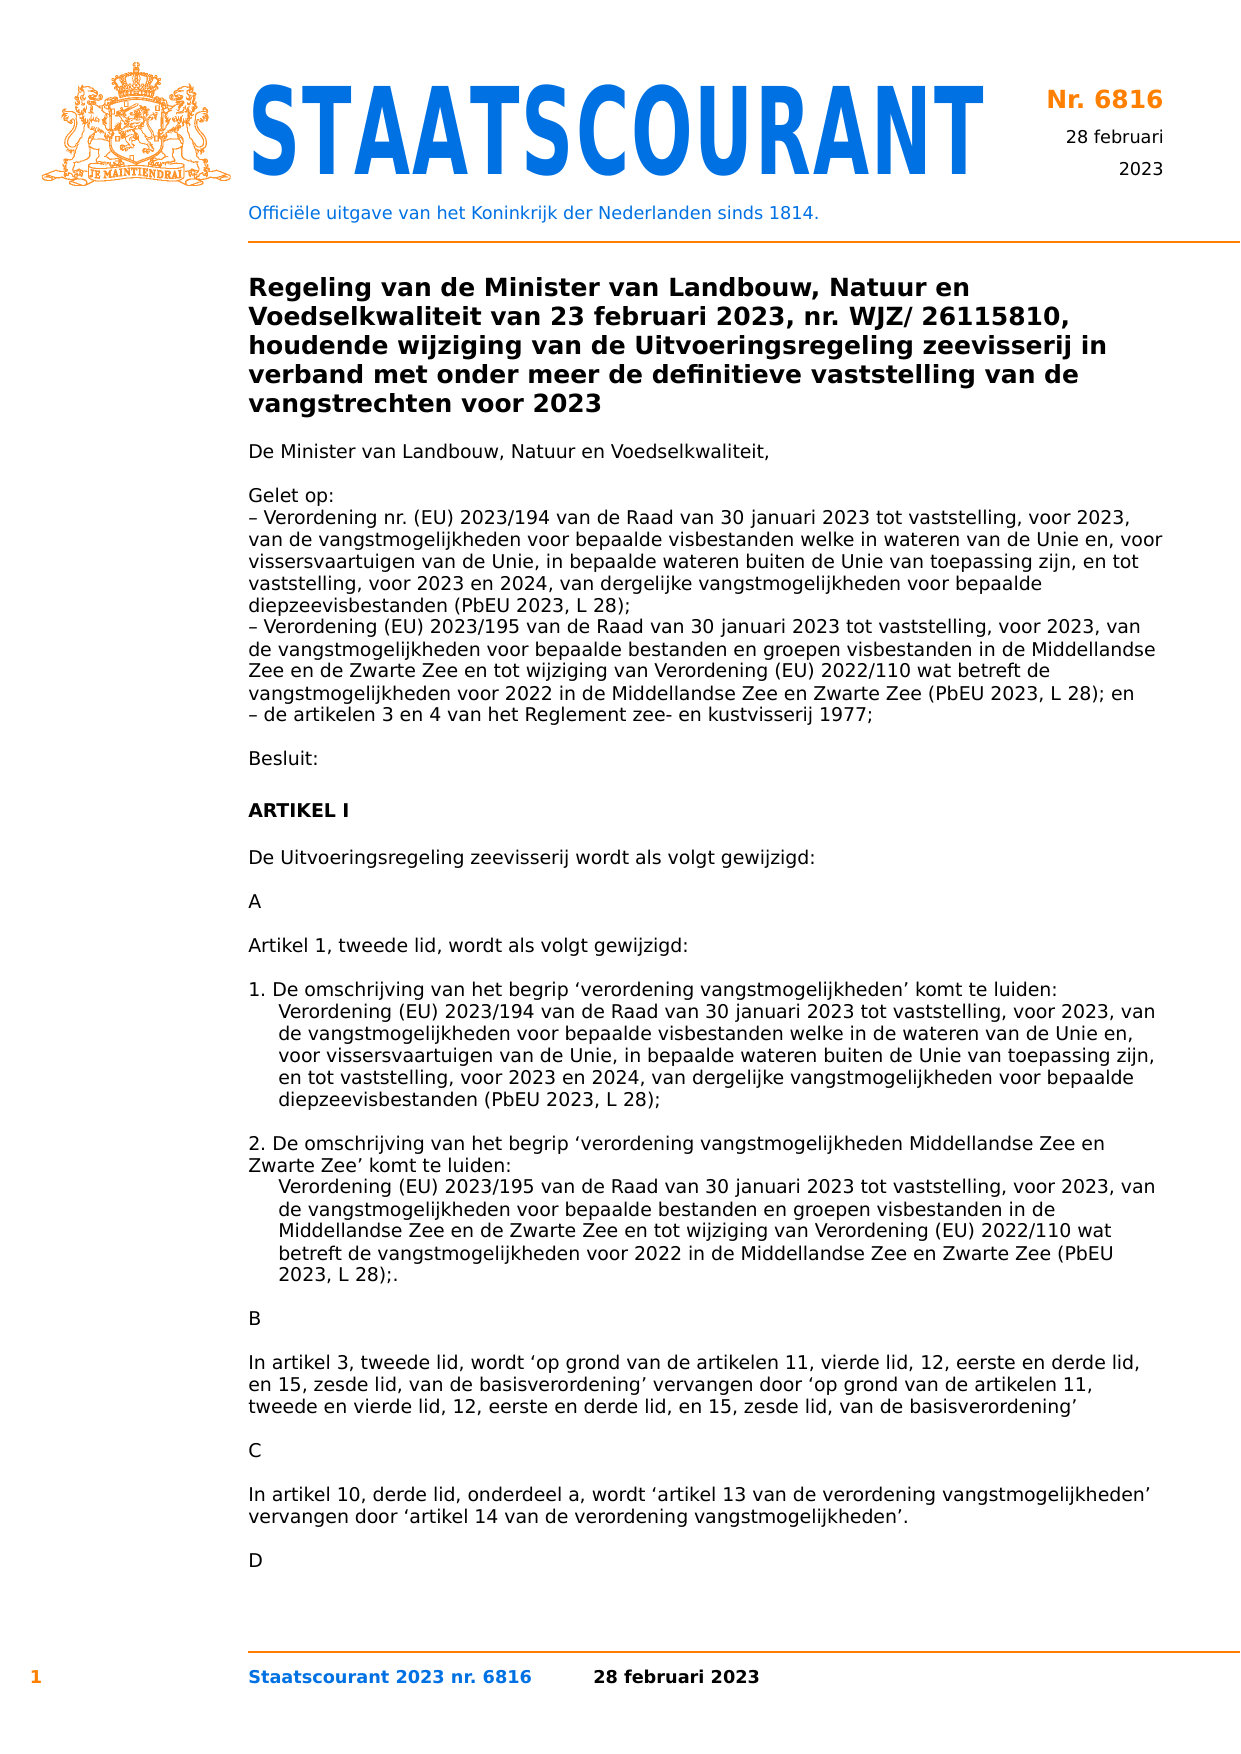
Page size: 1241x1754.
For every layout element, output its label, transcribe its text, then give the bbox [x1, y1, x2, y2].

text 2. De omschrijving van het begrip ‘verordening vangstmogelijkheden Middellandse Zee en Zwarte Zee’ komt te luiden: [248, 1132, 1163, 1176]
text De Uitvoeringsregeling zeevisserij wordt als volgt gewijzigd: [248, 847, 1163, 869]
text Artikel 1, tweede lid, wordt als volgt gewijzigd: [248, 935, 1163, 957]
text In artikel 3, tweede lid, wordt ‘op grond van de artikelen 11, vierde lid, 12, eerste en derde lid, en 15, zesde lid, van de basisverordening’ vervangen door ‘op grond van de artikelen 11, tweede en vierde lid, 12, eerste en derde lid, en 15, zesde lid, van de basisverordening’ [248, 1352, 1163, 1418]
text In artikel 10, derde lid, onderdeel a, wordt ‘artikel 13 van de verordening vangstmogelijkheden’ vervangen door ‘artikel 14 van de verordening vangstmogelijkheden’. [248, 1484, 1163, 1528]
table_header Nr. 6816 [998, 62, 1240, 121]
text D [248, 1549, 1163, 1572]
text Verordening (EU) 2023/195 van de Raad van 30 januari 2023 tot vaststelling, voor 2023, van de vangstmogelijkheden voor bepaalde bestanden en groepen visbestanden in de Middellandse Zee en de Zwarte Zee en tot wijziging van Verordening (EU) 2022/110 wat betreft de vangstmogelijkheden voor 2022 in de Middellandse Zee en Zwarte Zee (PbEU 2023, L 28);. [278, 1176, 1163, 1286]
table_header [25, 62, 248, 241]
text De Minister van Landbouw, Natuur en Voedselkwaliteit, [248, 441, 1163, 463]
table_cell 2023 [998, 153, 1240, 203]
table_header STAATSCOURANT [248, 62, 998, 203]
text B [248, 1308, 1163, 1330]
text – de artikelen 3 en 4 van het Reglement zee- en kustvisserij 1977; [248, 704, 1163, 726]
table_cell 28 februari [998, 121, 1240, 153]
text 1. De omschrijving van het begrip ‘verordening vangstmogelijkheden’ komt te luiden: [248, 979, 1163, 1001]
text Besluit: [248, 748, 1163, 770]
table_cell Officiële uitgave van het Koninkrijk der Nederlanden sinds 1814. [248, 203, 1240, 241]
subtitle ARTIKEL I [248, 800, 1163, 822]
text – Verordening nr. (EU) 2023/194 van de Raad van 30 januari 2023 tot vaststelling, voor 2023, van de vangstmogelijkheden voor bepaalde visbestanden welke in wateren van de Unie en, voor vissersvaartuigen van de Unie, in bepaalde wateren buiten de Unie van toepassing zijn, en tot vaststelling, voor 2023 en 2024, van dergelijke vangstmogelijkheden voor bepaalde diepzeevisbestanden (PbEU 2023, L 28); [248, 507, 1163, 616]
subtitle Regeling van de Minister van Landbouw, Natuur en Voedselkwaliteit van 23 februari 2023, nr. WJZ/ 26115810, houdende wijziging van de Uitvoeringsregeling zeevisserij in verband met onder meer de definitieve vaststelling van de vangstrechten voor 2023 [248, 273, 1163, 419]
text – Verordening (EU) 2023/195 van de Raad van 30 januari 2023 tot vaststelling, voor 2023, van de vangstmogelijkheden voor bepaalde bestanden en groepen visbestanden in de Middellandse Zee en de Zwarte Zee en tot wijziging van Verordening (EU) 2022/110 wat betreft de vangstmogelijkheden voor 2022 in de Middellandse Zee en Zwarte Zee (PbEU 2023, L 28); en [248, 616, 1163, 704]
text Verordening (EU) 2023/194 van de Raad van 30 januari 2023 tot vaststelling, voor 2023, van de vangstmogelijkheden voor bepaalde visbestanden welke in de wateren van de Unie en, voor vissersvaartuigen van de Unie, in bepaalde wateren buiten de Unie van toepassing zijn, en tot vaststelling, voor 2023 en 2024, van dergelijke vangstmogelijkheden voor bepaalde diepzeevisbestanden (PbEU 2023, L 28); [278, 1001, 1163, 1111]
text C [248, 1440, 1163, 1462]
text A [248, 891, 1163, 913]
text Gelet op: [248, 484, 1163, 507]
picture [41, 62, 231, 186]
